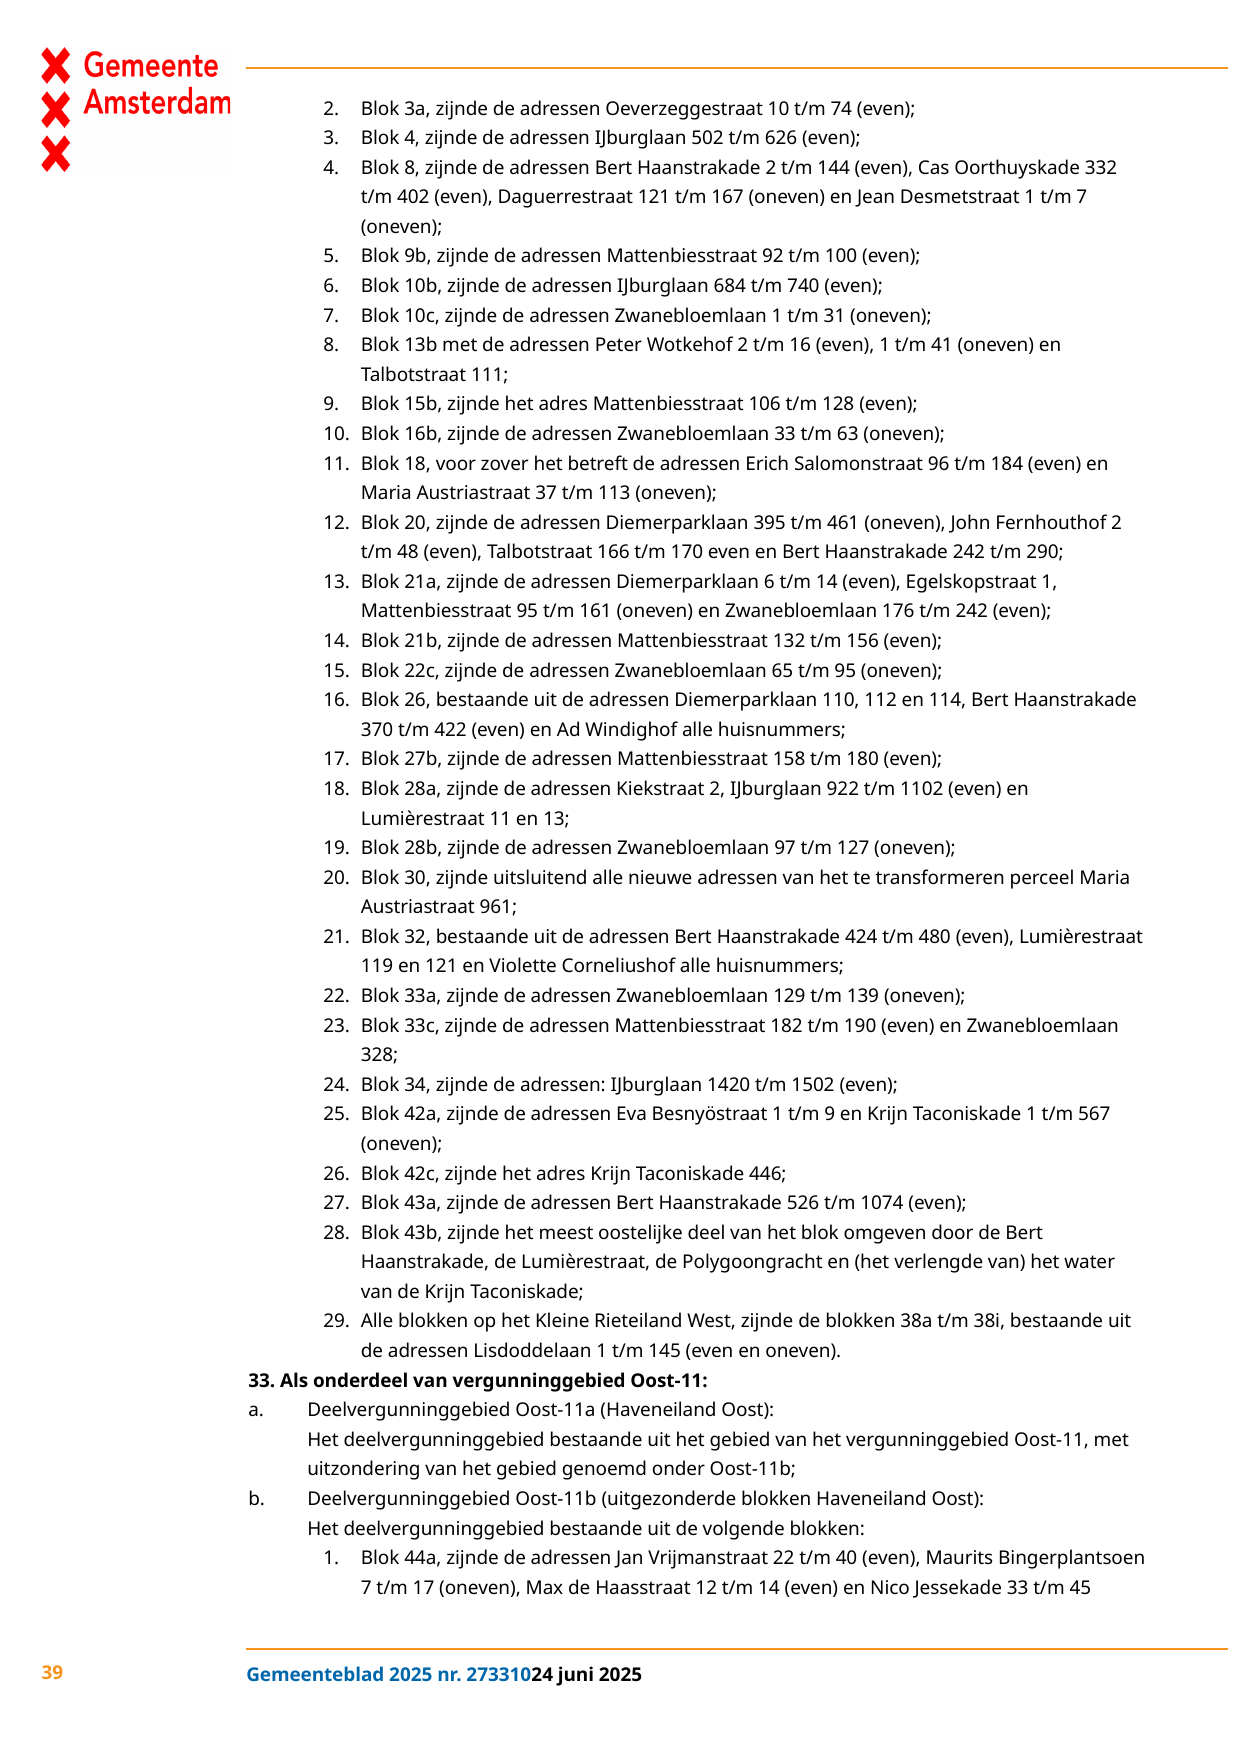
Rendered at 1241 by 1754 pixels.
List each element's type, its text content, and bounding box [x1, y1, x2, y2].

list Blok 13b met de adressen Peter Wotkehof 2 t/m 16 (even), 1 t/m 41 (oneven) en Talbotstraat 111; [323, 331, 1152, 387]
list Blok 10c, zijnde de adressen Zwanebloemlaan 1 t/m 31 (oneven); [323, 302, 1152, 328]
list Blok 30, zijnde uitsluitend alle nieuwe adressen van het te transformeren perceel Maria Austriastraat 961; [323, 864, 1152, 919]
picture [41, 47, 231, 172]
list Blok 18, voor zover het betreft de adressen Erich Salomonstraat 96 t/m 184 (even) en Maria Austriastraat 37 t/m 113 (oneven); [323, 450, 1152, 505]
list Blok 21a, zijnde de adressen Diemerparklaan 6 t/m 14 (even), Egelskopstraat 1, Mattenbiesstraat 95 t/m 161 (oneven) en Zwanebloemlaan 176 t/m 242 (even); [323, 568, 1152, 623]
list Blok 10b, zijnde de adressen IJburglaan 684 t/m 740 (even); [323, 272, 1152, 298]
list Alle blokken op het Kleine Rieteiland West, zijnde de blokken 38a t/m 38i, bestaande uit de adressen Lisdoddelaan 1 t/m 145 (even en oneven). [323, 1308, 1152, 1363]
list Blok 27b, zijnde de adressen Mattenbiesstraat 158 t/m 180 (even); [323, 746, 1152, 771]
list Blok 42c, zijnde het adres Krijn Taconiskade 446; [323, 1160, 1152, 1186]
list Blok 21b, zijnde de adressen Mattenbiesstraat 132 t/m 156 (even); [323, 627, 1152, 653]
list Blok 16b, zijnde de adressen Zwanebloemlaan 33 t/m 63 (oneven); [323, 420, 1152, 446]
list Het deelvergunninggebied bestaande uit het gebied van het vergunninggebied Oost-11, met uitzondering van het gebied genoemd onder Oost-11b; [248, 1426, 1152, 1481]
list Blok 15b, zijnde het adres Mattenbiesstraat 106 t/m 128 (even); [323, 391, 1152, 416]
list Blok 26, bestaande uit de adressen Diemerparklaan 110, 112 en 114, Bert Haanstrakade 370 t/m 422 (even) en Ad Windighof alle huisnummers; [323, 686, 1152, 742]
list Blok 43a, zijnde de adressen Bert Haanstrakade 526 t/m 1074 (even); [323, 1189, 1152, 1215]
list Blok 9b, zijnde de adressen Mattenbiesstraat 92 t/m 100 (even); [323, 243, 1152, 268]
text 33. Als onderdeel van vergunninggebied Oost-11: [248, 1367, 1152, 1393]
list Blok 44a, zijnde de adressen Jan Vrijmanstraat 22 t/m 40 (even), Maurits Bingerplantsoen 7 t/m 17 (oneven), Max de Haasstraat 12 t/m 14 (even) en Nico Jessekade 33 t/m 45 [323, 1544, 1152, 1600]
list Blok 8, zijnde de adressen Bert Haanstrakade 2 t/m 144 (even), Cas Oorthuyskade 332 t/m 402 (even), Daguerrestraat 121 t/m 167 (oneven) en Jean Desmetstraat 1 t/m 7 (oneven); [323, 154, 1152, 239]
list Blok 22c, zijnde de adressen Zwanebloemlaan 65 t/m 95 (oneven); [323, 657, 1152, 683]
list Deelvergunninggebied Oost-11b (uitgezonderde blokken Haveneiland Oost): [248, 1485, 1152, 1511]
list Blok 32, bestaande uit de adressen Bert Haanstrakade 424 t/m 480 (even), Lumièrestraat 119 en 121 en Violette Corneliushof alle huisnummers; [323, 923, 1152, 978]
list Blok 42a, zijnde de adressen Eva Besnyöstraat 1 t/m 9 en Krijn Taconiskade 1 t/m 567 (oneven); [323, 1101, 1152, 1156]
list Blok 28a, zijnde de adressen Kiekstraat 2, IJburglaan 922 t/m 1102 (even) en Lumièrestraat 11 en 13; [323, 775, 1152, 831]
list Blok 28b, zijnde de adressen Zwanebloemlaan 97 t/m 127 (oneven); [323, 834, 1152, 860]
list Blok 34, zijnde de adressen: IJburglaan 1420 t/m 1502 (even); [323, 1071, 1152, 1097]
list Blok 3a, zijnde de adressen Oeverzeggestraat 10 t/m 74 (even); [323, 95, 1152, 121]
list Blok 43b, zijnde het meest oostelijke deel van het blok omgeven door de Bert Haanstrakade, de Lumièrestraat, de Polygoongracht en (het verlengde van) het water van de Krijn Taconiskade; [323, 1219, 1152, 1304]
list Blok 33c, zijnde de adressen Mattenbiesstraat 182 t/m 190 (even) en Zwanebloemlaan 328; [323, 1012, 1152, 1067]
list Het deelvergunninggebied bestaande uit de volgende blokken: [248, 1515, 1152, 1541]
list Blok 33a, zijnde de adressen Zwanebloemlaan 129 t/m 139 (oneven); [323, 982, 1152, 1008]
list Blok 20, zijnde de adressen Diemerparklaan 395 t/m 461 (oneven), John Fernhouthof 2 t/m 48 (even), Talbotstraat 166 t/m 170 even en Bert Haanstrakade 242 t/m 290; [323, 509, 1152, 564]
list Blok 4, zijnde de adressen IJburglaan 502 t/m 626 (even); [323, 124, 1152, 150]
list Deelvergunninggebied Oost-11a (Haveneiland Oost): [248, 1396, 1152, 1422]
